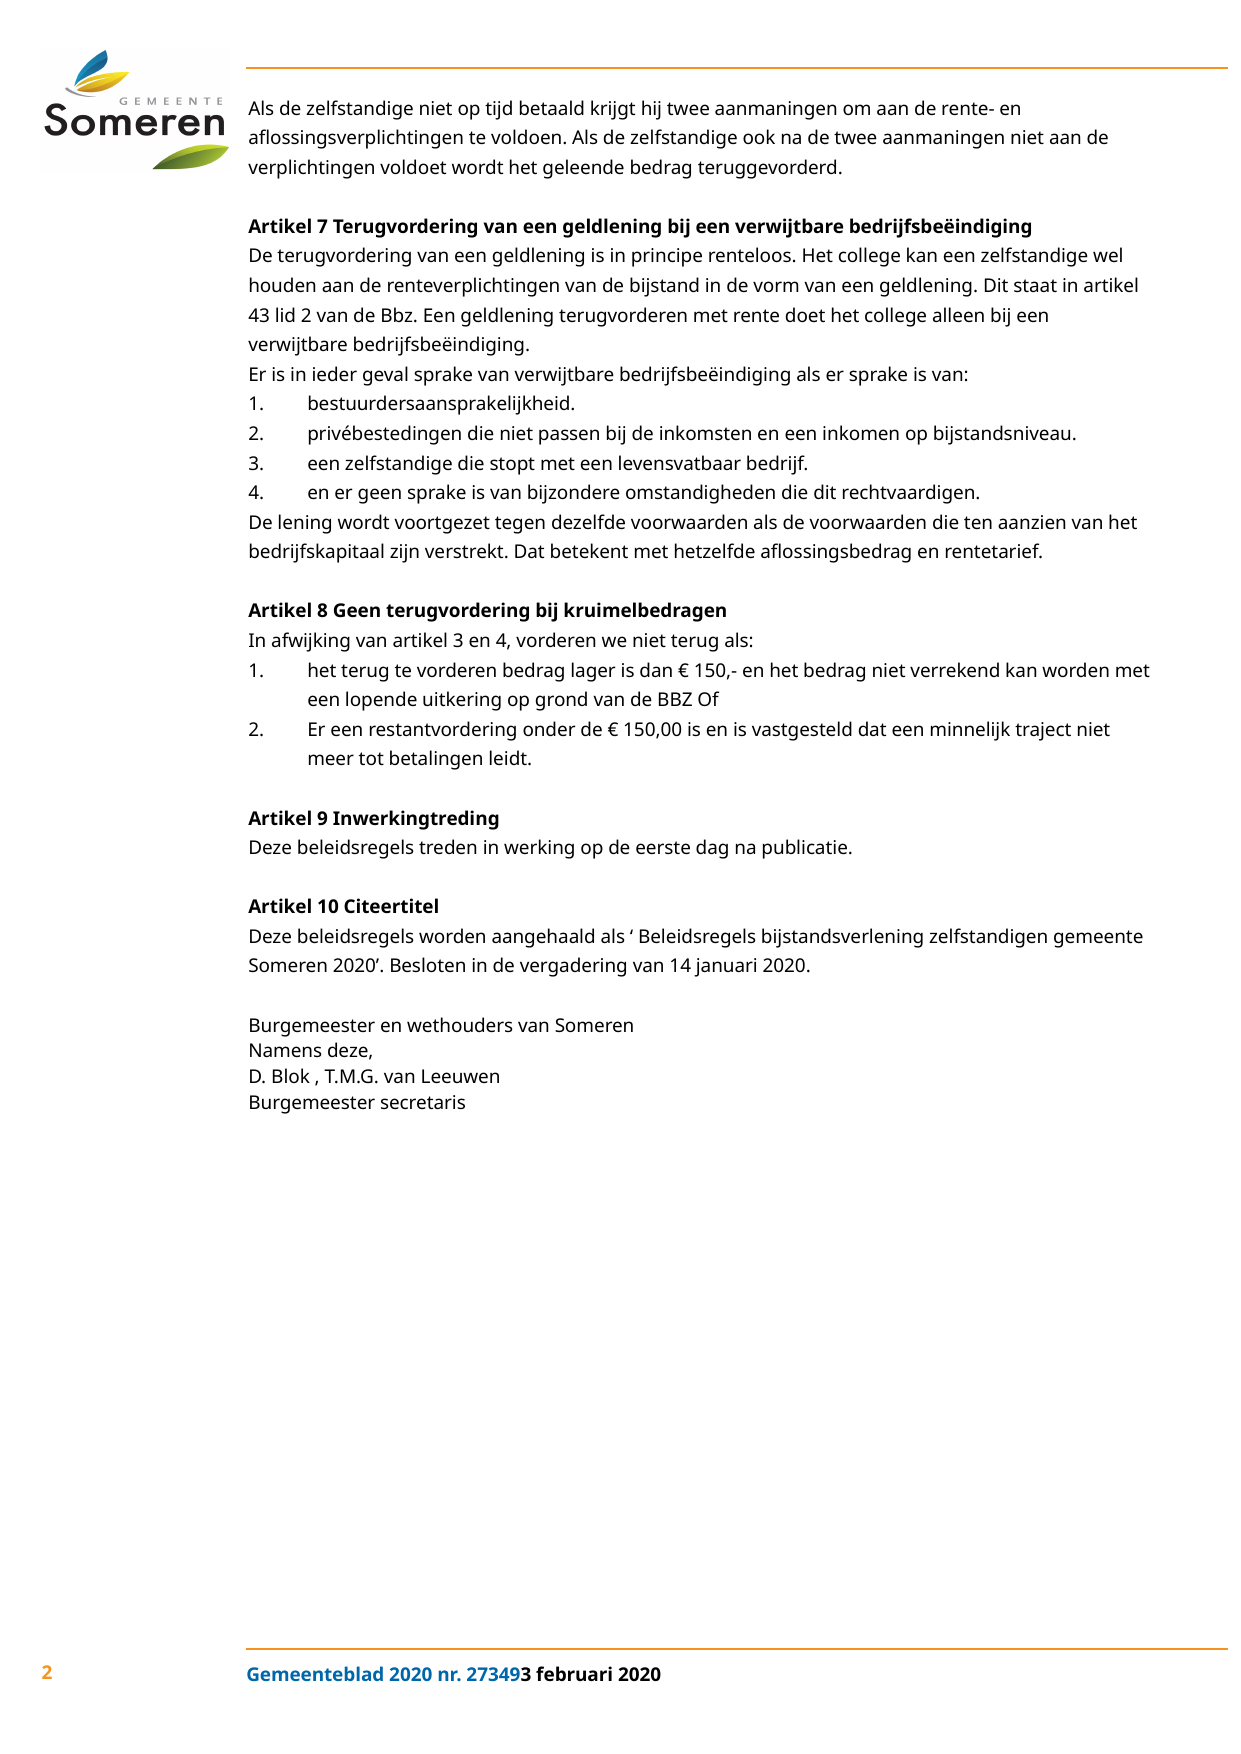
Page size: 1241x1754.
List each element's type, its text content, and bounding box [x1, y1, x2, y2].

text Burgemeester secretaris [248, 1089, 1152, 1115]
text In afwijking van artikel 3 en 4, vorderen we niet terug als: [248, 627, 1152, 653]
text D. Blok , T.M.G. van Leeuwen [248, 1063, 1152, 1089]
text Er is in ieder geval sprake van verwijtbare bedrijfsbeëindiging als er sprake is van: [248, 361, 1152, 387]
text Burgemeester en wethouders van Someren [248, 1012, 1152, 1038]
text Namens deze, [248, 1038, 1152, 1063]
list Er een restantvordering onder de € 150,00 is en is vastgesteld dat een minnelijk traject niet meer tot betalingen leidt. [248, 716, 1152, 771]
list bestuurdersaansprakelijkheid. [248, 391, 1152, 416]
text Artikel 7 Terugvordering van een geldlening bij een verwijtbare bedrijfsbeëindiging [248, 213, 1152, 239]
text Deze beleidsregels treden in werking op de eerste dag na publicatie. [248, 834, 1152, 860]
text Als de zelfstandige niet op tijd betaald krijgt hij twee aanmaningen om aan de rente- en aflossingsverplichtingen te voldoen. Als de zelfstandige ook na de twee aanmaningen niet aan de verplichtingen voldoet wordt het geleende bedrag teruggevorderd. [248, 95, 1152, 180]
text De terugvordering van een geldlening is in principe renteloos. Het college kan een zelfstandige wel houden aan de renteverplichtingen van de bijstand in de vorm van een geldlening. Dit staat in artikel 43 lid 2 van de Bbz. Een geldlening terugvorderen met rente doet het college alleen bij een verwijtbare bedrijfsbeëindiging. [248, 243, 1152, 357]
list een zelfstandige die stopt met een levensvatbaar bedrijf. [248, 450, 1152, 476]
text Artikel 10 Citeertitel [248, 893, 1152, 919]
list en er geen sprake is van bijzondere omstandigheden die dit rechtvaardigen. [248, 479, 1152, 505]
list privébestedingen die niet passen bij de inkomsten en een inkomen op bijstandsniveau. [248, 420, 1152, 446]
text Artikel 9 Inwerkingtreding [248, 805, 1152, 831]
text De lening wordt voortgezet tegen dezelfde voorwaarden als de voorwaarden die ten aanzien van het bedrijfskapitaal zijn verstrekt. Dat betekent met hetzelfde aflossingsbedrag en rentetarief. [248, 509, 1152, 564]
text Artikel 8 Geen terugvordering bij kruimelbedragen [248, 598, 1152, 623]
text Deze beleidsregels worden aangehaald als ‘ Beleidsregels bijstandsverlening zelfstandigen gemeente Someren 2020’. Besloten in de vergadering van 14 januari 2020. [248, 923, 1152, 978]
list het terug te vorderen bedrag lager is dan € 150,- en het bedrag niet verrekend kan worden met een lopende uitkering op grond van de BBZ Of [248, 657, 1152, 712]
picture [41, 47, 231, 172]
